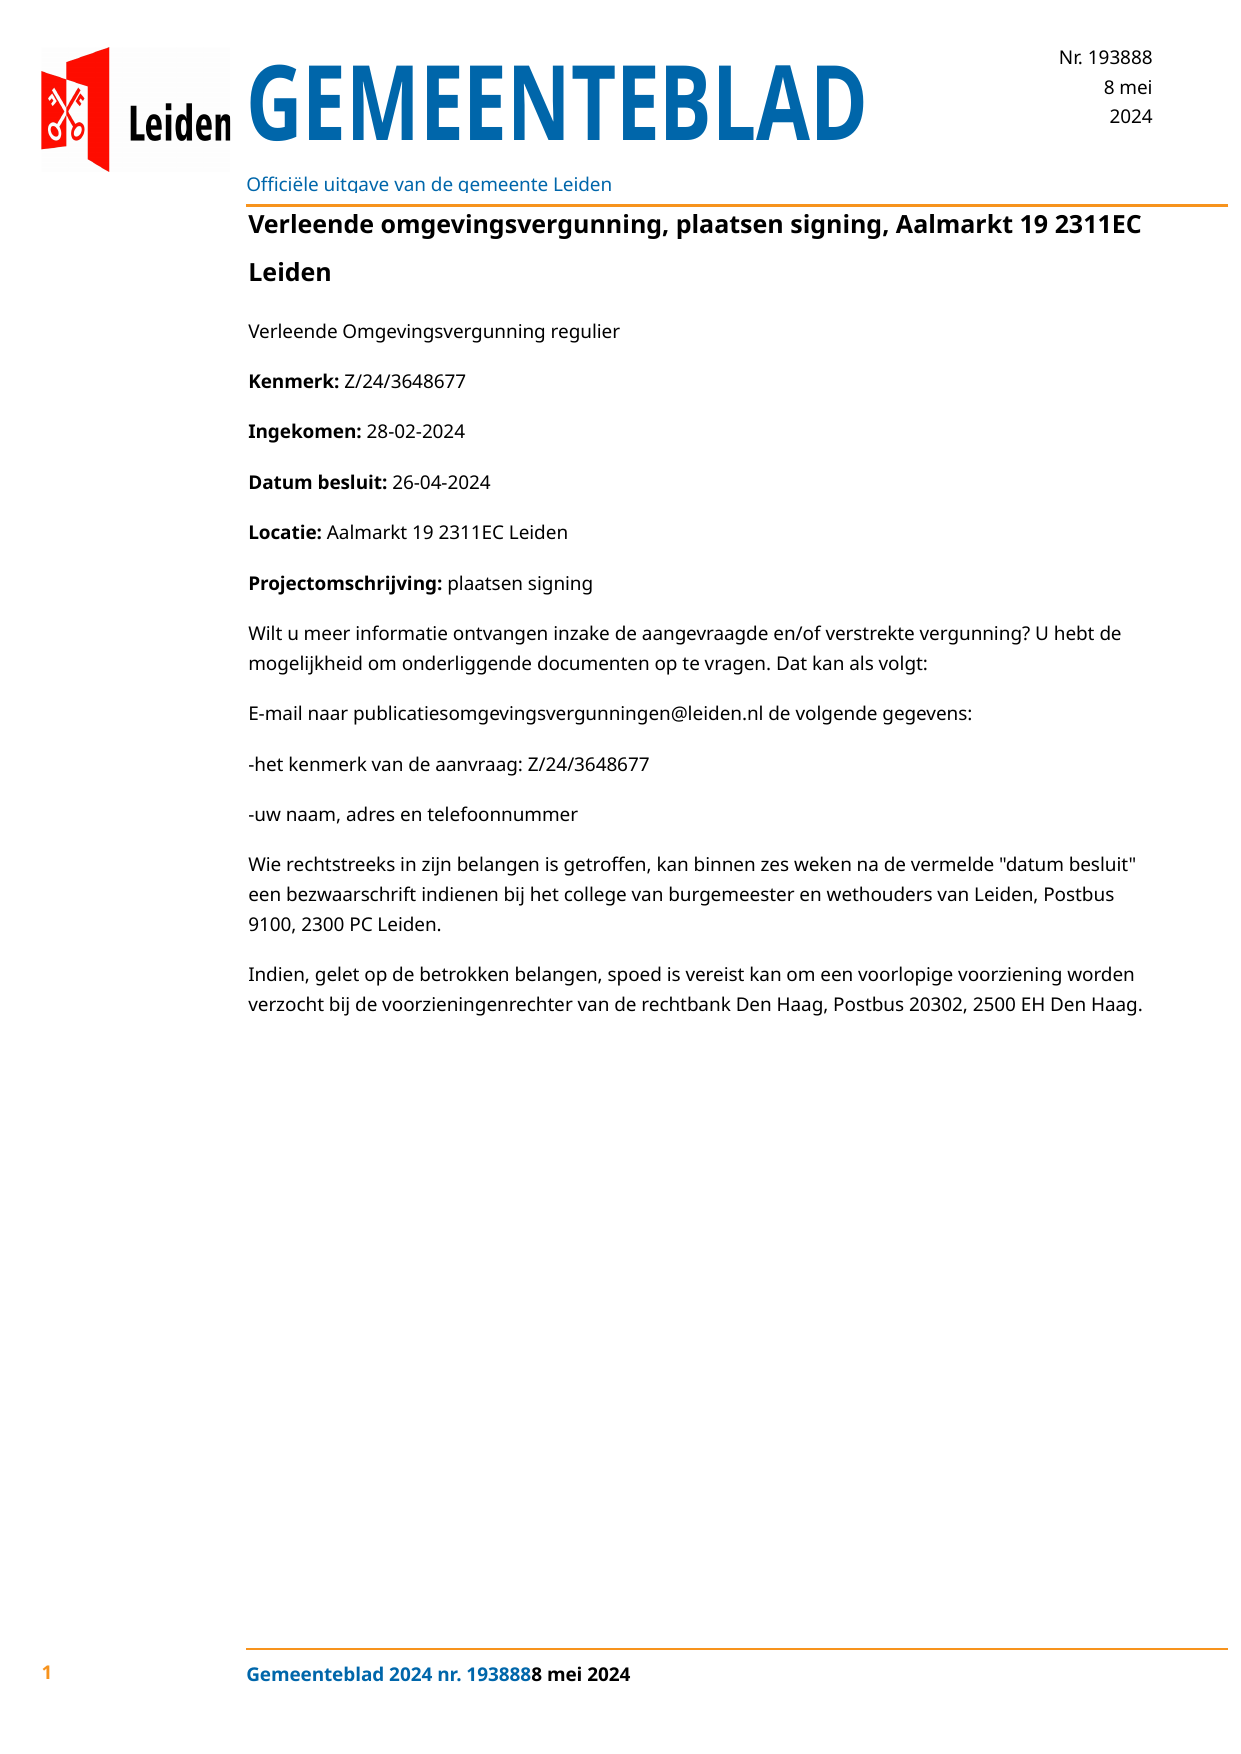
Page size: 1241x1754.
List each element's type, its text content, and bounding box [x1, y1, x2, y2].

text Verleende Omgevingsvergunning regulier [248, 318, 1152, 344]
text -het kenmerk van de aanvraag: Z/24/3648677 [248, 751, 1152, 777]
text Verleende omgevingsvergunning, plaatsen signing, Aalmarkt 19 2311EC Leiden [248, 207, 1152, 288]
text Projectomschrijving: plaatsen signing [248, 570, 1152, 596]
text Indien, gelet op de betrokken belangen, spoed is vereist kan om een voorlopige voorziening worden verzocht bij de voorzieningenrechter van de rechtbank Den Haag, Postbus 20302, 2500 EH Den Haag. [248, 961, 1152, 1017]
text Datum besluit: 26-04-2024 [248, 469, 1152, 495]
text Locatie: Aalmarkt 19 2311EC Leiden [248, 519, 1152, 545]
text Wilt u meer informatie ontvangen inzake de aangevraagde en/of verstrekte vergunning? U hebt de mogelijkheid om onderliggende documenten op te vragen. Dat kan als volgt: [248, 620, 1152, 676]
text Ingekomen: 28-02-2024 [248, 419, 1152, 444]
text -uw naam, adres en telefoonnummer [248, 801, 1152, 827]
text E-mail naar publicatiesomgevingsvergunningen@leiden.nl de volgende gegevens: [248, 700, 1152, 726]
text Wie rechtstreeks in zijn belangen is getroffen, kan binnen zes weken na de vermelde "datum besluit" een bezwaarschrift indienen bij het college van burgemeester en wethouders van Leiden, Postbus 9100, 2300 PC Leiden. [248, 852, 1152, 937]
text Kenmerk: Z/24/3648677 [248, 368, 1152, 394]
picture [41, 47, 231, 172]
